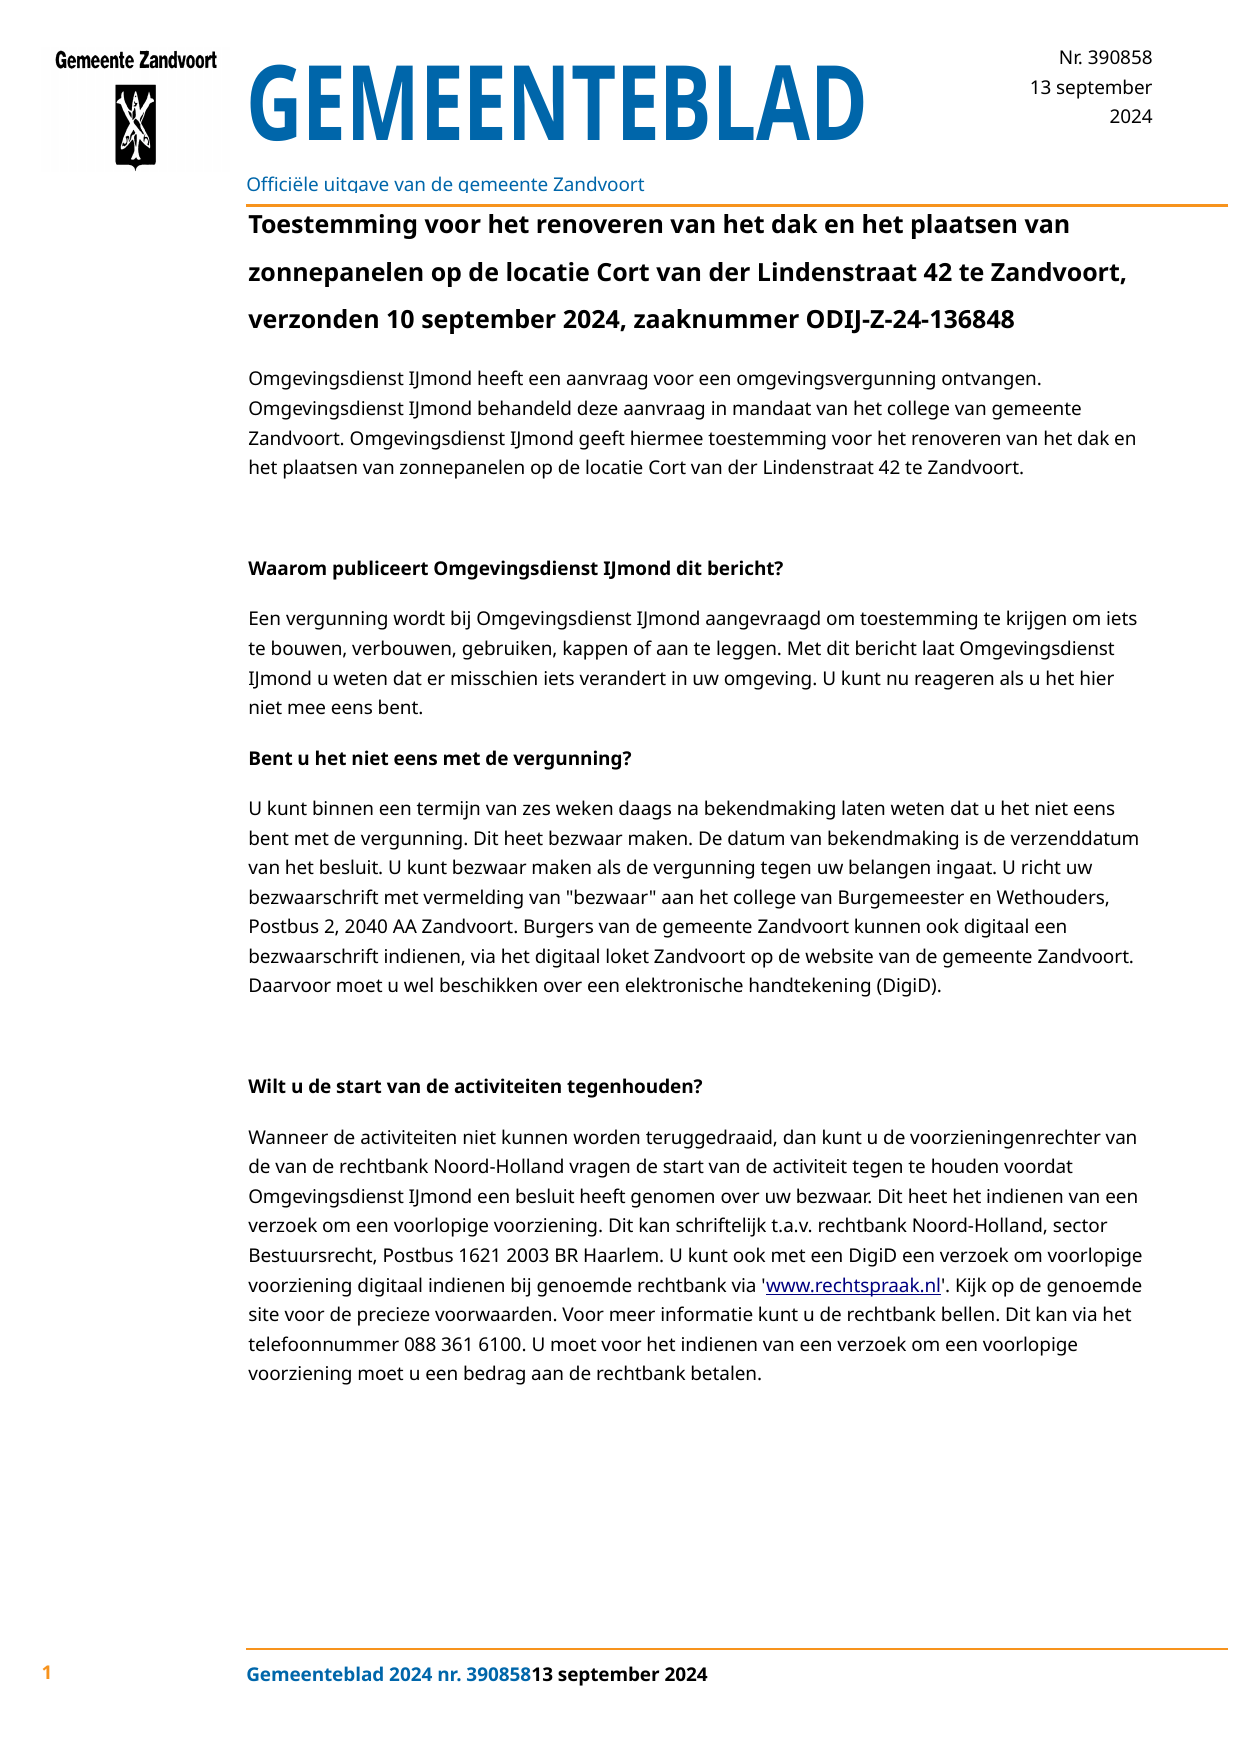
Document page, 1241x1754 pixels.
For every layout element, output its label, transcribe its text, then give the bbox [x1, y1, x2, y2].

text Een vergunning wordt bij Omgevingsdienst IJmond aangevraagd om toestemming te krijgen om iets te bouwen, verbouwen, gebruiken, kappen of aan te leggen. Met dit bericht laat Omgevingsdienst IJmond u weten dat er misschien iets verandert in uw omgeving. U kunt nu reageren als u het hier niet mee eens bent. [248, 606, 1152, 720]
text Toestemming voor het renoveren van het dak en het plaatsen van zonnepanelen op de locatie Cort van der Lindenstraat 42 te Zandvoort, verzonden 10 september 2024, zaaknummer ODIJ-Z-24-136848 [248, 207, 1152, 336]
text Wanneer de activiteiten niet kunnen worden teruggedraaid, dan kunt u de voorzieningenrechter van de van de rechtbank Noord-Holland vragen de start van de activiteit tegen te houden voordat Omgevingsdienst IJmond een besluit heeft genomen over uw bezwaar. Dit heet het indienen van een verzoek om een voorlopige voorziening. Dit kan schriftelijk t.a.v. rechtbank Noord-Holland, sector Bestuursrecht, Postbus 1621 2003 BR Haarlem. U kunt ook met een DigiD een verzoek om voorlopige voorziening digitaal indienen bij genoemde rechtbank via 'www.rechtspraak.nl'. Kijk op de genoemde site voor de precieze voorwaarden. Voor meer informatie kunt u de rechtbank bellen. Dit kan via het telefoonnummer 088 361 6100. U moet voor het indienen van een verzoek om een voorlopige voorziening moet u een bedrag aan de rechtbank betalen. [248, 1124, 1152, 1386]
picture [41, 47, 231, 172]
text U kunt binnen een termijn van zes weken daags na bekendmaking laten weten dat u het niet eens bent met de vergunning. Dit heet bezwaar maken. De datum van bekendmaking is de verzenddatum van het besluit. U kunt bezwaar maken als de vergunning tegen uw belangen ingaat. U richt uw bezwaarschrift met vermelding van "bezwaar" aan het college van Burgemeester en Wethouders, Postbus 2, 2040 AA Zandvoort. Burgers van de gemeente Zandvoort kunnen ook digitaal een bezwaarschrift indienen, via het digitaal loket Zandvoort op de website van de gemeente Zandvoort. Daarvoor moet u wel beschikken over een elektronische handtekening (DigiD). [248, 795, 1152, 998]
text Waarom publiceert Omgevingsdienst IJmond dit bericht? [248, 555, 1152, 581]
text Bent u het niet eens met de vergunning? [248, 745, 1152, 770]
text Wilt u de start van de activiteiten tegenhouden? [248, 1073, 1152, 1099]
text Omgevingsdienst IJmond heeft een aanvraag voor een omgevingsvergunning ontvangen. Omgevingsdienst IJmond behandeld deze aanvraag in mandaat van het college van gemeente Zandvoort. Omgevingsdienst IJmond geeft hiermee toestemming voor het renoveren van het dak en het plaatsen van zonnepanelen op de locatie Cort van der Lindenstraat 42 te Zandvoort. [248, 366, 1152, 480]
